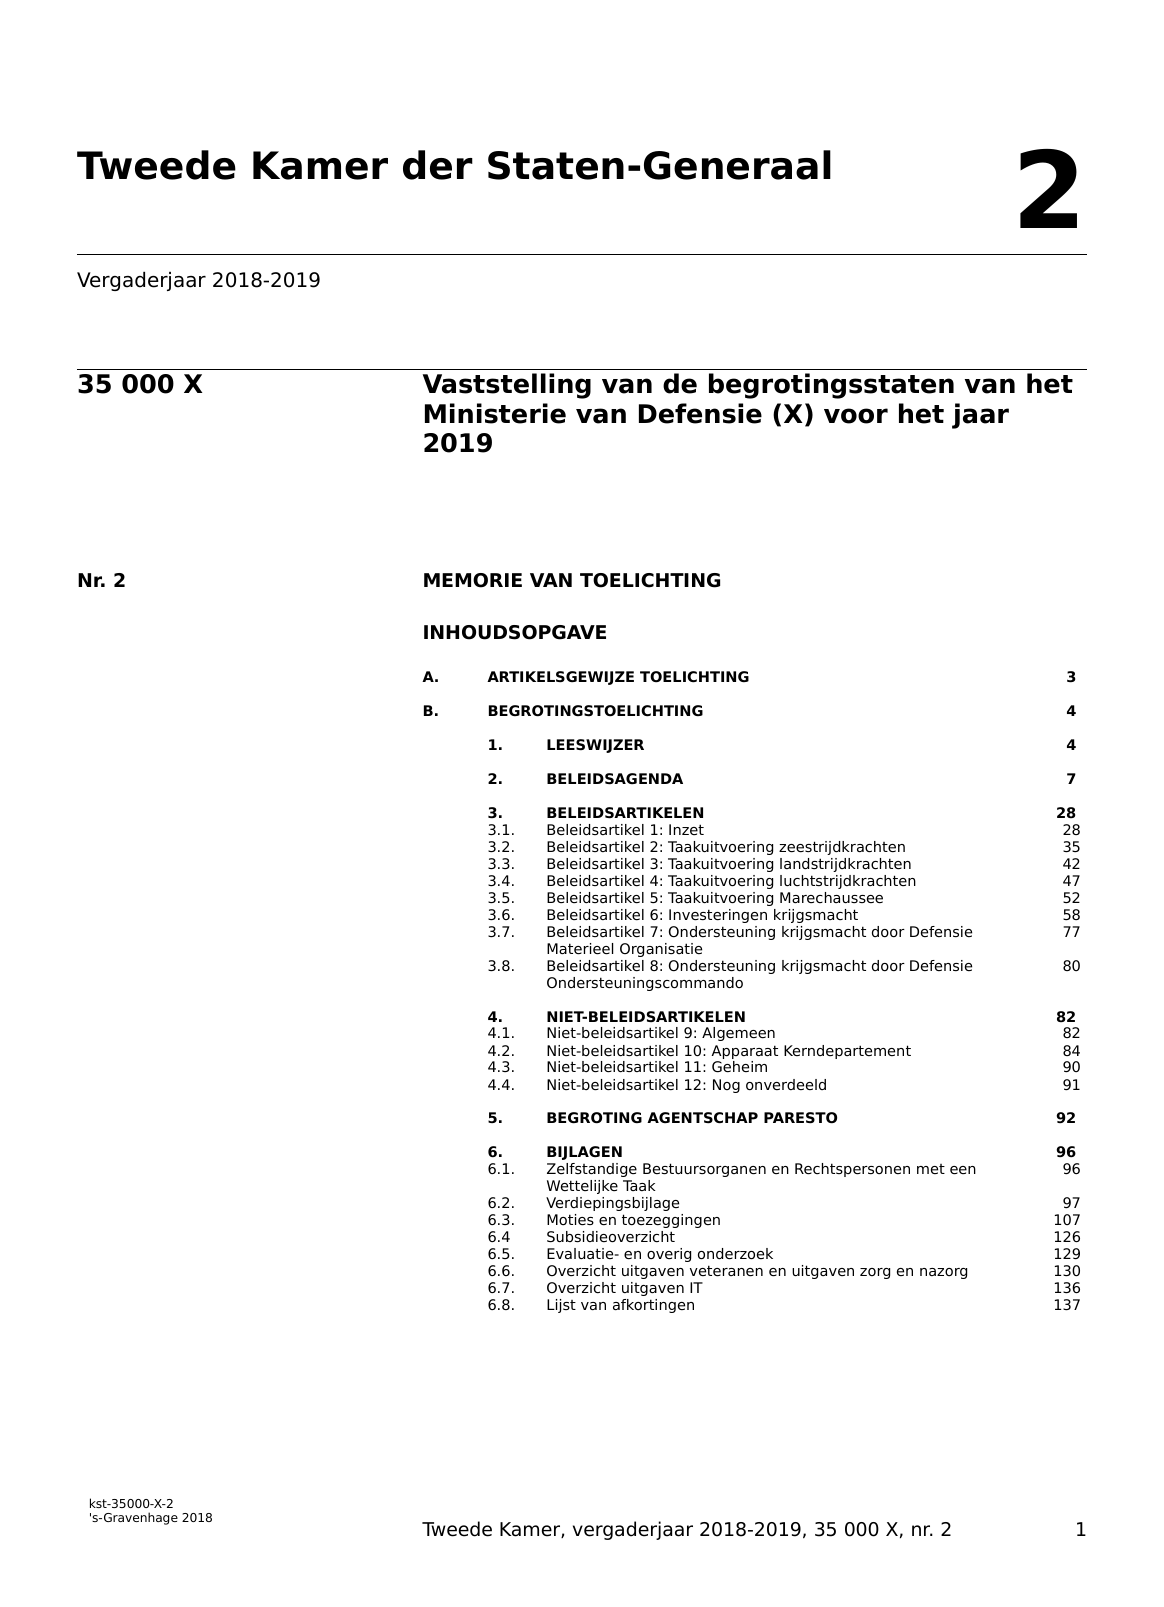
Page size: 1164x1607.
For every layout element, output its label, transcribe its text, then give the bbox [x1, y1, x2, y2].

table_cell 6. [481, 1144, 540, 1161]
table_cell Vergaderjaar 2018-2019 [77, 255, 1087, 369]
table_cell 4.1. [481, 1025, 540, 1042]
table_cell 97 [1013, 1195, 1087, 1212]
table_cell [422, 1127, 481, 1144]
table_cell [422, 839, 481, 856]
table_cell [422, 686, 481, 703]
table_cell [422, 1059, 481, 1076]
table_cell [422, 1043, 481, 1059]
table_cell [422, 924, 481, 957]
table_cell Zelfstandige Bestuursorganen en Rechtspersonen met een Wettelijke Taak [540, 1161, 1013, 1195]
table_cell [481, 1127, 540, 1144]
table_cell 80 [1013, 958, 1087, 991]
table_cell BEGROTINGSTOELICHTING [481, 703, 1013, 720]
table_cell [540, 1127, 1013, 1144]
table_cell [422, 737, 481, 754]
table_cell [540, 720, 1013, 737]
table_cell 126 [1013, 1229, 1087, 1246]
table_cell 107 [1013, 1212, 1087, 1229]
table_header ARTIKELSGEWIJZE TOELICHTING [481, 669, 1013, 686]
table_cell 6.3. [481, 1212, 540, 1229]
table_cell Beleidsartikel 7: Ondersteuning krijgsmacht door Defensie Materieel Organisatie [540, 924, 1013, 957]
table_cell [422, 788, 481, 805]
table_header 2 [886, 130, 1087, 254]
table_cell [481, 754, 540, 771]
table_cell 3.5. [481, 890, 540, 907]
table_cell 6.5. [481, 1246, 540, 1263]
table_cell [422, 1076, 481, 1093]
table_cell 90 [1013, 1059, 1087, 1076]
table_cell Beleidsartikel 6: Investeringen krijgsmacht [540, 907, 1013, 923]
table_cell [422, 1025, 481, 1042]
subtitle 35 000 X Vaststelling van de begrotingsstaten van het Ministerie van Defensie (X) voor het jaar 2019 [77, 370, 1087, 459]
text 's-Gravenhage 2018 [88, 1511, 323, 1525]
table_cell Moties en toezeggingen [540, 1212, 1013, 1229]
table_cell Niet-beleidsartikel 12: Nog onverdeeld [540, 1076, 1013, 1093]
table_cell [422, 771, 481, 788]
table_cell Niet-beleidsartikel 10: Apparaat Kerndepartement [540, 1043, 1013, 1059]
table_cell 2. [481, 771, 540, 788]
table_cell 77 [1013, 924, 1087, 957]
table_cell 3. [481, 805, 540, 822]
table_cell 3.1. [481, 822, 540, 839]
table_cell 4. [481, 1009, 540, 1025]
table_cell 5. [481, 1110, 540, 1127]
table_cell 91 [1013, 1076, 1087, 1093]
table_cell [422, 1110, 481, 1127]
table_cell [422, 754, 481, 771]
table_header 3 [1013, 669, 1087, 686]
table_cell 3.8. [481, 958, 540, 991]
table_cell [1013, 754, 1087, 771]
table_cell [422, 873, 481, 889]
table_cell Overzicht uitgaven IT [540, 1280, 1013, 1297]
table_cell 96 [1013, 1161, 1087, 1195]
table_cell [481, 788, 540, 805]
table_cell [422, 907, 481, 923]
subtitle INHOUDSOPGAVE [422, 622, 1087, 644]
table_cell 92 [1013, 1110, 1087, 1127]
table_cell 47 [1013, 873, 1087, 889]
table_cell [540, 754, 1013, 771]
table_cell Niet-beleidsartikel 9: Algemeen [540, 1025, 1013, 1042]
table_cell LEESWIJZER [540, 737, 1013, 754]
table_cell Verdiepingsbijlage [540, 1195, 1013, 1212]
table_cell Lijst van afkortingen [540, 1297, 1013, 1314]
table_cell 3.4. [481, 873, 540, 889]
table_header A. [422, 669, 481, 686]
table_cell 1. [481, 737, 540, 754]
table_cell 6.7. [481, 1280, 540, 1297]
table_cell 6.6. [481, 1263, 540, 1280]
table_cell [422, 958, 481, 991]
table_cell [422, 890, 481, 907]
table_cell [422, 1195, 481, 1212]
table_cell Beleidsartikel 4: Taakuitvoering luchtstrijdkrachten [540, 873, 1013, 889]
table_cell Beleidsartikel 8: Ondersteuning krijgsmacht door Defensie Ondersteuningscommando [540, 958, 1013, 991]
table_cell [422, 1246, 481, 1263]
table_cell 28 [1013, 805, 1087, 822]
table_cell 84 [1013, 1043, 1087, 1059]
table_cell Evaluatie- en overig onderzoek [540, 1246, 1013, 1263]
table_cell [422, 720, 481, 737]
subtitle Nr. 2 MEMORIE VAN TOELICHTING [77, 570, 1087, 592]
table_cell 3.2. [481, 839, 540, 856]
table_cell [1013, 1127, 1087, 1144]
table_cell BEGROTING AGENTSCHAP PARESTO [540, 1110, 1013, 1127]
table_cell [422, 1280, 481, 1297]
table_cell 4 [1013, 737, 1087, 754]
table_cell 4 [1013, 703, 1087, 720]
table_cell Beleidsartikel 5: Taakuitvoering Marechaussee [540, 890, 1013, 907]
table_cell 52 [1013, 890, 1087, 907]
table_cell Beleidsartikel 3: Taakuitvoering landstrijdkrachten [540, 856, 1013, 873]
table_cell [422, 1161, 481, 1195]
table_cell [540, 686, 1013, 703]
table_cell [481, 720, 540, 737]
table_cell [422, 805, 481, 822]
table_cell 3.7. [481, 924, 540, 957]
table_cell 82 [1013, 1009, 1087, 1025]
table_cell [1013, 788, 1087, 805]
table_cell 6.4 [481, 1229, 540, 1246]
table_cell [422, 1297, 481, 1314]
table_cell [481, 1093, 540, 1110]
table_cell BELEIDSARTIKELEN [540, 805, 1013, 822]
table_cell 96 [1013, 1144, 1087, 1161]
table_cell [1013, 1093, 1087, 1110]
table_cell Overzicht uitgaven veteranen en uitgaven zorg en nazorg [540, 1263, 1013, 1280]
table_cell [422, 1093, 481, 1110]
table_cell 35 [1013, 839, 1087, 856]
text kst-35000-X-2 [88, 1497, 323, 1511]
table_cell [422, 1144, 481, 1161]
table_cell 6.8. [481, 1297, 540, 1314]
table_cell 4.3. [481, 1059, 540, 1076]
table_cell 42 [1013, 856, 1087, 873]
table_cell [540, 788, 1013, 805]
table_cell [422, 1229, 481, 1246]
table_cell [422, 1263, 481, 1280]
table_cell 4.4. [481, 1076, 540, 1093]
table_cell 6.1. [481, 1161, 540, 1195]
table_cell B. [422, 703, 481, 720]
table_cell [422, 991, 481, 1008]
table_cell 4.2. [481, 1043, 540, 1059]
table_cell 129 [1013, 1246, 1087, 1263]
table_cell 3.3. [481, 856, 540, 873]
table_cell 58 [1013, 907, 1087, 923]
table_cell 28 [1013, 822, 1087, 839]
table_cell [481, 991, 540, 1008]
table_cell 137 [1013, 1297, 1087, 1314]
table_cell [422, 1212, 481, 1229]
table_cell [1013, 686, 1087, 703]
table_cell [540, 991, 1013, 1008]
table_cell NIET-BELEIDSARTIKELEN [540, 1009, 1013, 1025]
table_cell 136 [1013, 1280, 1087, 1297]
table_cell Beleidsartikel 1: Inzet [540, 822, 1013, 839]
table_header Tweede Kamer der Staten-Generaal [77, 130, 886, 254]
table_cell [422, 856, 481, 873]
table_cell 130 [1013, 1263, 1087, 1280]
table_cell 7 [1013, 771, 1087, 788]
table_cell BIJLAGEN [540, 1144, 1013, 1161]
table_cell [422, 1009, 481, 1025]
table_cell 6.2. [481, 1195, 540, 1212]
table_cell [1013, 991, 1087, 1008]
table_cell [540, 1093, 1013, 1110]
table_cell 82 [1013, 1025, 1087, 1042]
table_cell Subsidieoverzicht [540, 1229, 1013, 1246]
table_cell Beleidsartikel 2: Taakuitvoering zeestrijdkrachten [540, 839, 1013, 856]
table_cell [422, 822, 481, 839]
table_cell [1013, 720, 1087, 737]
table_cell Niet-beleidsartikel 11: Geheim [540, 1059, 1013, 1076]
table_cell [481, 686, 540, 703]
table_cell 3.6. [481, 907, 540, 923]
table_cell BELEIDSAGENDA [540, 771, 1013, 788]
